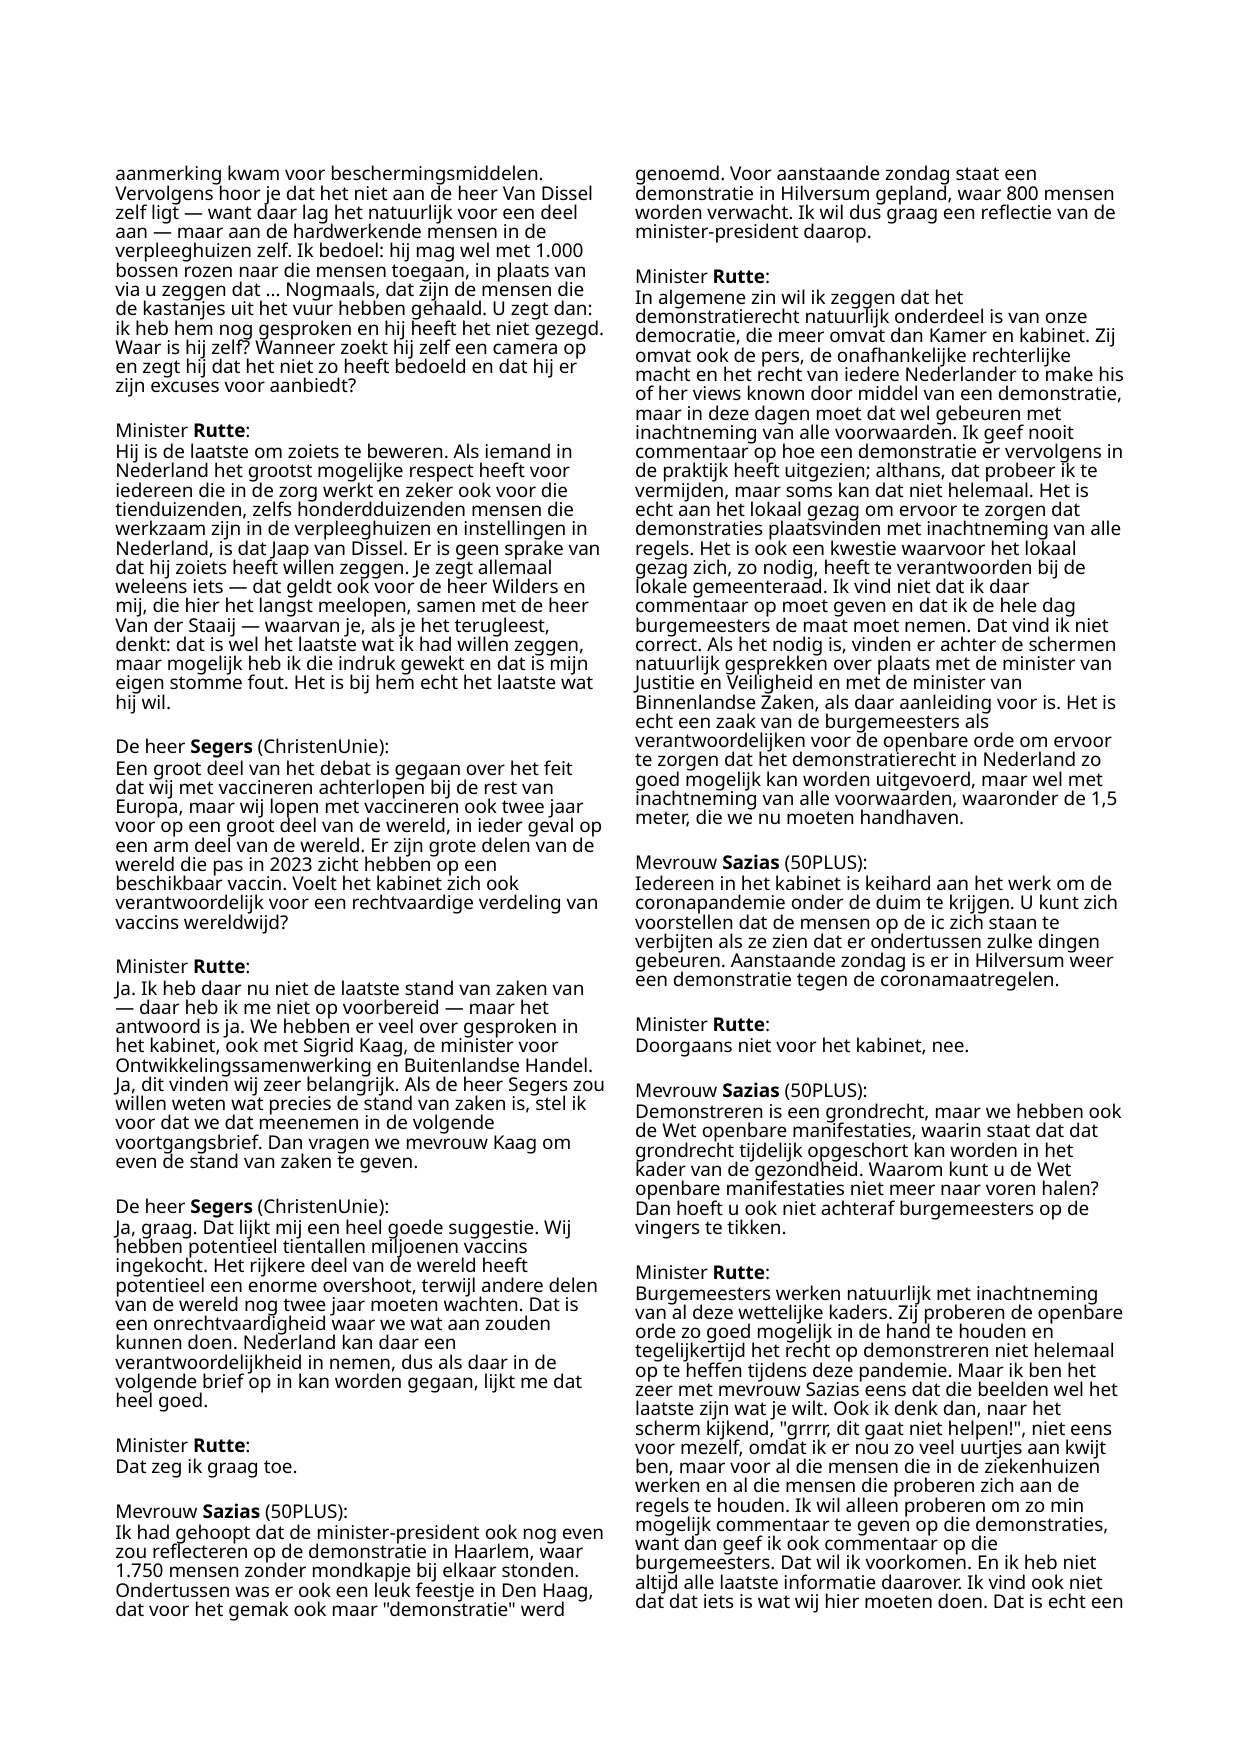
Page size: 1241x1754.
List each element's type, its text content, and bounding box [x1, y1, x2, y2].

text genoemd. Voor aanstaande zondag staat een demonstratie in Hilversum gepland, waar 800 mensen worden verwacht. Ik wil dus graag een reflectie van de minister-president daarop. [635, 165, 1125, 242]
text Burgemeesters werken natuurlijk met inachtneming van al deze wettelijke kaders. Zij proberen de openbare orde zo goed mogelijk in de hand te houden en tegelijkertijd het recht op demonstreren niet helemaal op te heffen tijdens deze pandemie. Maar ik ben het zeer met mevrouw Sazias eens dat die beelden wel het laatste zijn wat je wilt. Ook ik denk dan, naar het scherm kijkend, "grrrr, dit gaat niet helpen!", niet eens voor mezelf, omdat ik er nou zo veel uurtjes aan kwijt ben, maar voor al die mensen die in de ziekenhuizen werken en al die mensen die proberen zich aan de regels te houden. Ik wil alleen proberen om zo min mogelijk commentaar te geven op die demonstraties, want dan geef ik ook commentaar op die burgemeesters. Dat wil ik voorkomen. En ik heb niet altijd alle laatste informatie daarover. Ik vind ook niet dat dat iets is wat wij hier moeten doen. Dat is echt een [635, 1284, 1125, 1612]
text Minister Rutte: [115, 417, 605, 443]
text Minister Rutte: [635, 1259, 1125, 1284]
text De heer Segers (ChristenUnie): [115, 734, 605, 759]
text Ja, graag. Dat lijkt mij een heel goede suggestie. Wij hebben potentieel tientallen miljoenen vaccins ingekocht. Het rijkere deel van de wereld heeft potentieel een enorme overshoot, terwijl andere delen van de wereld nog twee jaar moeten wachten. Dat is een onrechtvaardigheid waar we wat aan zouden kunnen doen. Nederland kan daar een verantwoordelijkheid in nemen, dus als daar in de volgende brief op in kan worden gegaan, lijkt me dat heel goed. [115, 1219, 605, 1411]
text Minister Rutte: [635, 1012, 1125, 1037]
text Een groot deel van het debat is gegaan over het feit dat wij met vaccineren achterlopen bij de rest van Europa, maar wij lopen met vaccineren ook twee jaar voor op een groot deel van de wereld, in ieder geval op een arm deel van de wereld. Er zijn grote delen van de wereld die pas in 2023 zicht hebben op een beschikbaar vaccin. Voelt het kabinet zich ook verantwoordelijk voor een rechtvaardige verdeling van vaccins wereldwijd? [115, 759, 605, 933]
text Mevrouw Sazias (50PLUS): [115, 1498, 605, 1524]
text Demonstreren is een grondrecht, maar we hebben ook de Wet openbare manifestaties, waarin staat dat dat grondrecht tijdelijk opgeschort kan worden in het kader van de gezondheid. Waarom kunt u de Wet openbare manifestaties niet meer naar voren halen? Dan hoeft u ook niet achteraf burgemeesters op de vingers te tikken. [635, 1103, 1125, 1238]
text Minister Rutte: [115, 1432, 605, 1458]
text aanmerking kwam voor beschermingsmiddelen. Vervolgens hoor je dat het niet aan de heer Van Dissel zelf ligt — want daar lag het natuurlijk voor een deel aan — maar aan de hardwerkende mensen in de verpleeghuizen zelf. Ik bedoel: hij mag wel met 1.000 bossen rozen naar die mensen toegaan, in plaats van via u zeggen dat … Nogmaals, dat zijn de mensen die de kastanjes uit het vuur hebben gehaald. U zegt dan: ik heb hem nog gesproken en hij heeft het niet gezegd. Waar is hij zelf? Wanneer zoekt hij zelf een camera op en zegt hij dat het niet zo heeft bedoeld en dat hij er zijn excuses voor aanbiedt? [115, 165, 605, 397]
text In algemene zin wil ik zeggen dat het demonstratierecht natuurlijk onderdeel is van onze democratie, die meer omvat dan Kamer en kabinet. Zij omvat ook de pers, de onafhankelijke rechterlijke macht en het recht van iedere Nederlander to make his of her views known door middel van een demonstratie, maar in deze dagen moet dat wel gebeuren met inachtneming van alle voorwaarden. Ik geef nooit commentaar op hoe een demonstratie er vervolgens in de praktijk heeft uitgezien; althans, dat probeer ik te vermijden, maar soms kan dat niet helemaal. Het is echt aan het lokaal gezag om ervoor te zorgen dat demonstraties plaatsvinden met inachtneming van alle regels. Het is ook een kwestie waarvoor het lokaal gezag zich, zo nodig, heeft te verantwoorden bij de lokale gemeenteraad. Ik vind niet dat ik daar commentaar op moet geven en dat ik de hele dag burgemeesters de maat moet nemen. Dat vind ik niet correct. Als het nodig is, vinden er achter de schermen natuurlijk gesprekken over plaats met de minister van Justitie en Veiligheid en met de minister van Binnenlandse Zaken, als daar aanleiding voor is. Het is echt een zaak van de burgemeesters als verantwoordelijken voor de openbare orde om ervoor te zorgen dat het demonstratierecht in Nederland zo goed mogelijk kan worden uitgevoerd, maar wel met inachtneming van alle voorwaarden, waaronder de 1,5 meter, die we nu moeten handhaven. [635, 289, 1125, 828]
text Ik had gehoopt dat de minister-president ook nog even zou reflecteren op de demonstratie in Haarlem, waar 1.750 mensen zonder mondkapje bij elkaar stonden. Ondertussen was er ook een leuk feestje in Den Haag, dat voor het gemak ook maar "demonstratie" werd [115, 1524, 605, 1620]
text Iedereen in het kabinet is keihard aan het werk om de coronapandemie onder de duim te krijgen. U kunt zich voorstellen dat de mensen op de ic zich staan te verbijten als ze zien dat er ondertussen zulke dingen gebeuren. Aanstaande zondag is er in Hilversum weer een demonstratie tegen de coronamaatregelen. [635, 875, 1125, 991]
text Mevrouw Sazias (50PLUS): [635, 1077, 1125, 1103]
text Doorgaans niet voor het kabinet, nee. [635, 1037, 1125, 1057]
text Minister Rutte: [635, 263, 1125, 289]
text Ja. Ik heb daar nu niet de laatste stand van zaken van — daar heb ik me niet op voorbereid — maar het antwoord is ja. We hebben er veel over gesproken in het kabinet, ook met Sigrid Kaag, de minister voor Ontwikkelingssamenwerking en Buitenlandse Handel. Ja, dit vinden wij zeer belangrijk. Als de heer Segers zou willen weten wat precies de stand van zaken is, stel ik voor dat we dat meenemen in de volgende voortgangsbrief. Dan vragen we mevrouw Kaag om even de stand van zaken te geven. [115, 979, 605, 1172]
text De heer Segers (ChristenUnie): [115, 1193, 605, 1219]
text Mevrouw Sazias (50PLUS): [635, 849, 1125, 875]
text Dat zeg ik graag toe. [115, 1458, 605, 1477]
text Minister Rutte: [115, 954, 605, 979]
text Hij is de laatste om zoiets te beweren. Als iemand in Nederland het grootst mogelijke respect heeft voor iedereen die in de zorg werkt en zeker ook voor die tienduizenden, zelfs honderdduizenden mensen die werkzaam zijn in de verpleeghuizen en instellingen in Nederland, is dat Jaap van Dissel. Er is geen sprake van dat hij zoiets heeft willen zeggen. Je zegt allemaal weleens iets — dat geldt ook voor de heer Wilders en mij, die hier het langst meelopen, samen met de heer Van der Staaij — waarvan je, als je het terugleest, denkt: dat is wel het laatste wat ik had willen zeggen, maar mogelijk heb ik die indruk gewekt en dat is mijn eigen stomme fout. Het is bij hem echt het laatste wat hij wil. [115, 443, 605, 713]
